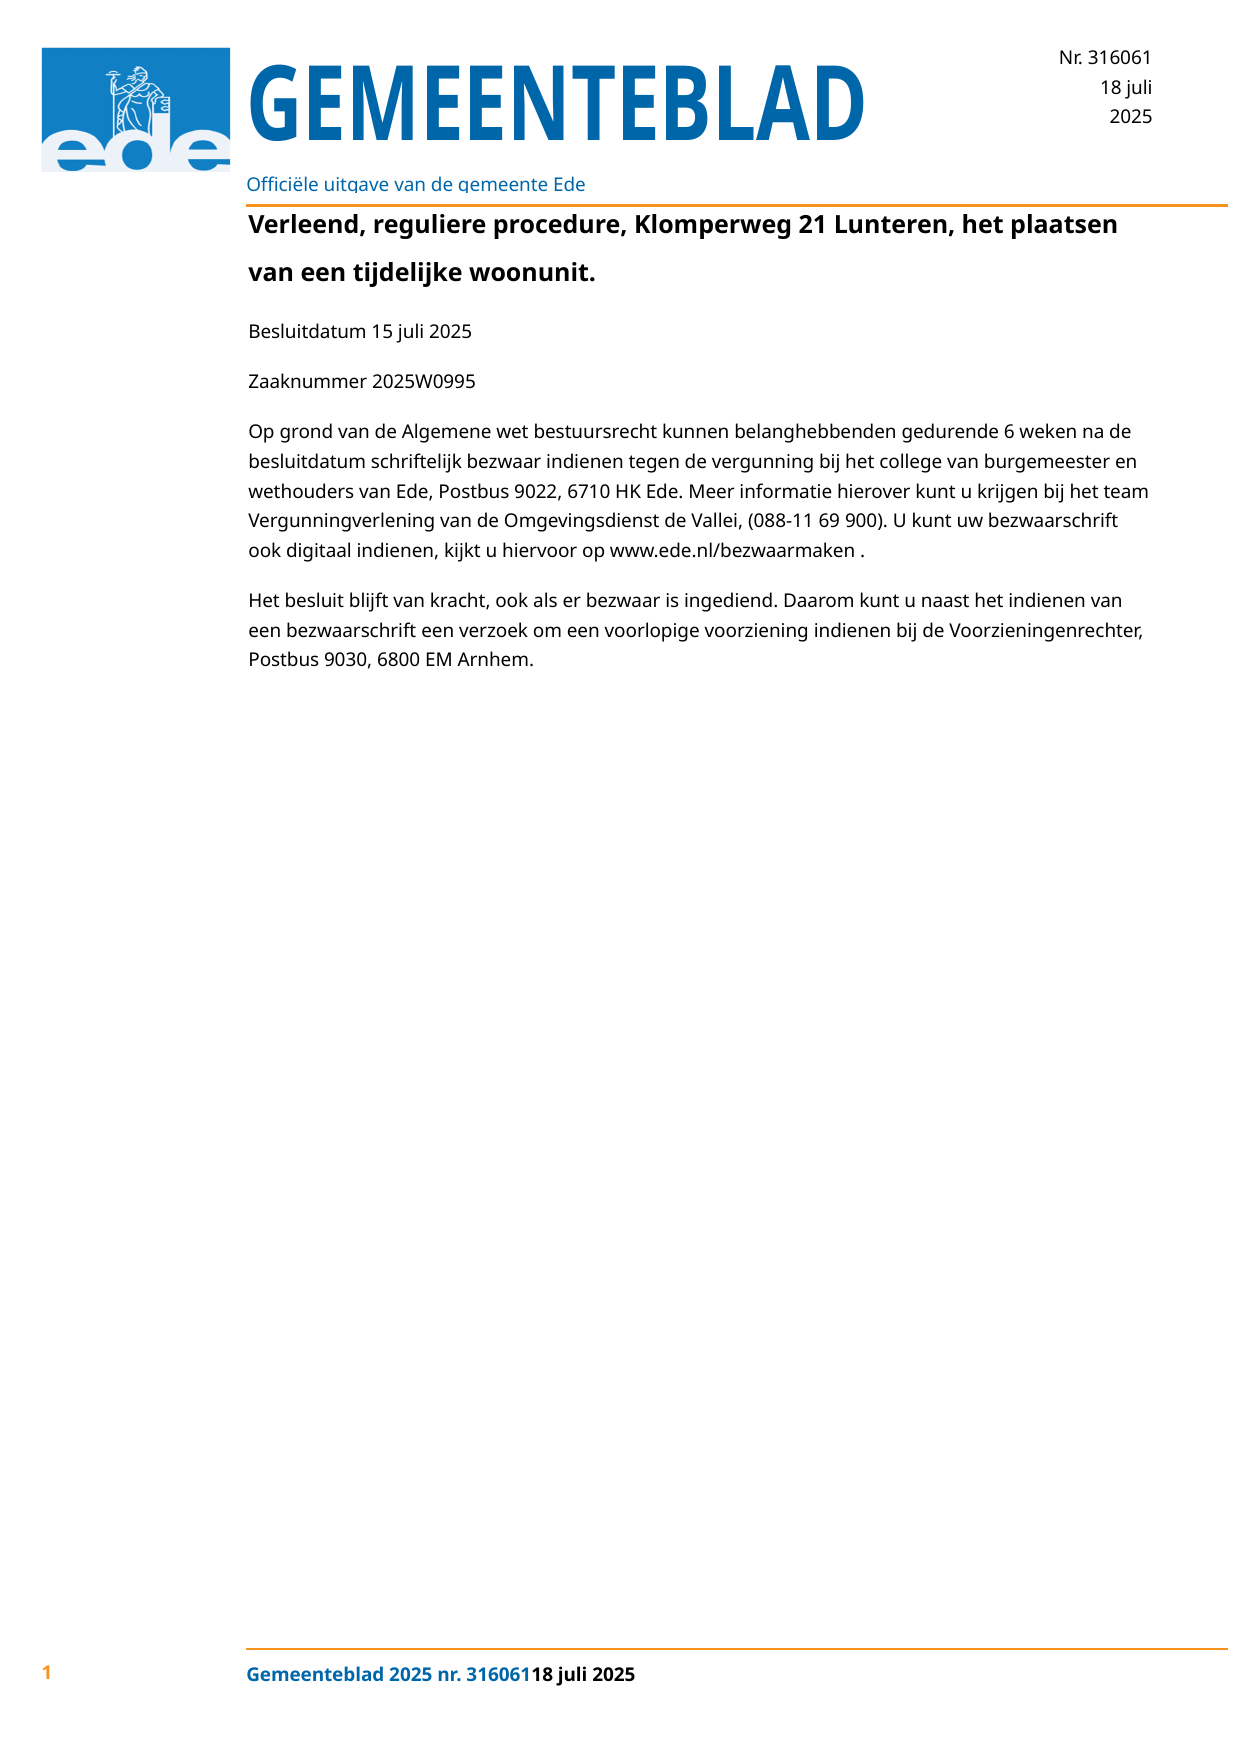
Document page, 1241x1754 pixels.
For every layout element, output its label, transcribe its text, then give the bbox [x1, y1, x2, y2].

text Op grond van de Algemene wet bestuursrecht kunnen belanghebbenden gedurende 6 weken na de besluitdatum schriftelijk bezwaar indienen tegen de vergunning bij het college van burgemeester en wethouders van Ede, Postbus 9022, 6710 HK Ede. Meer informatie hierover kunt u krijgen bij het team Vergunningverlening van de Omgevingsdienst de Vallei, (088-11 69 900). U kunt uw bezwaarschrift ook digitaal indienen, kijkt u hiervoor op www.ede.nl/bezwaarmaken . [248, 419, 1152, 563]
text Besluitdatum 15 juli 2025 [248, 318, 1152, 344]
text Verleend, reguliere procedure, Klomperweg 21 Lunteren, het plaatsen van een tijdelijke woonunit. [248, 207, 1152, 288]
text Het besluit blijft van kracht, ook als er bezwaar is ingediend. Daarom kunt u naast het indienen van een bezwaarschrift een verzoek om een voorlopige voorziening indienen bij de Voorzieningenrechter, Postbus 9030, 6800 EM Arnhem. [248, 587, 1152, 672]
picture [41, 47, 231, 172]
text Zaaknummer 2025W0995 [248, 368, 1152, 394]
